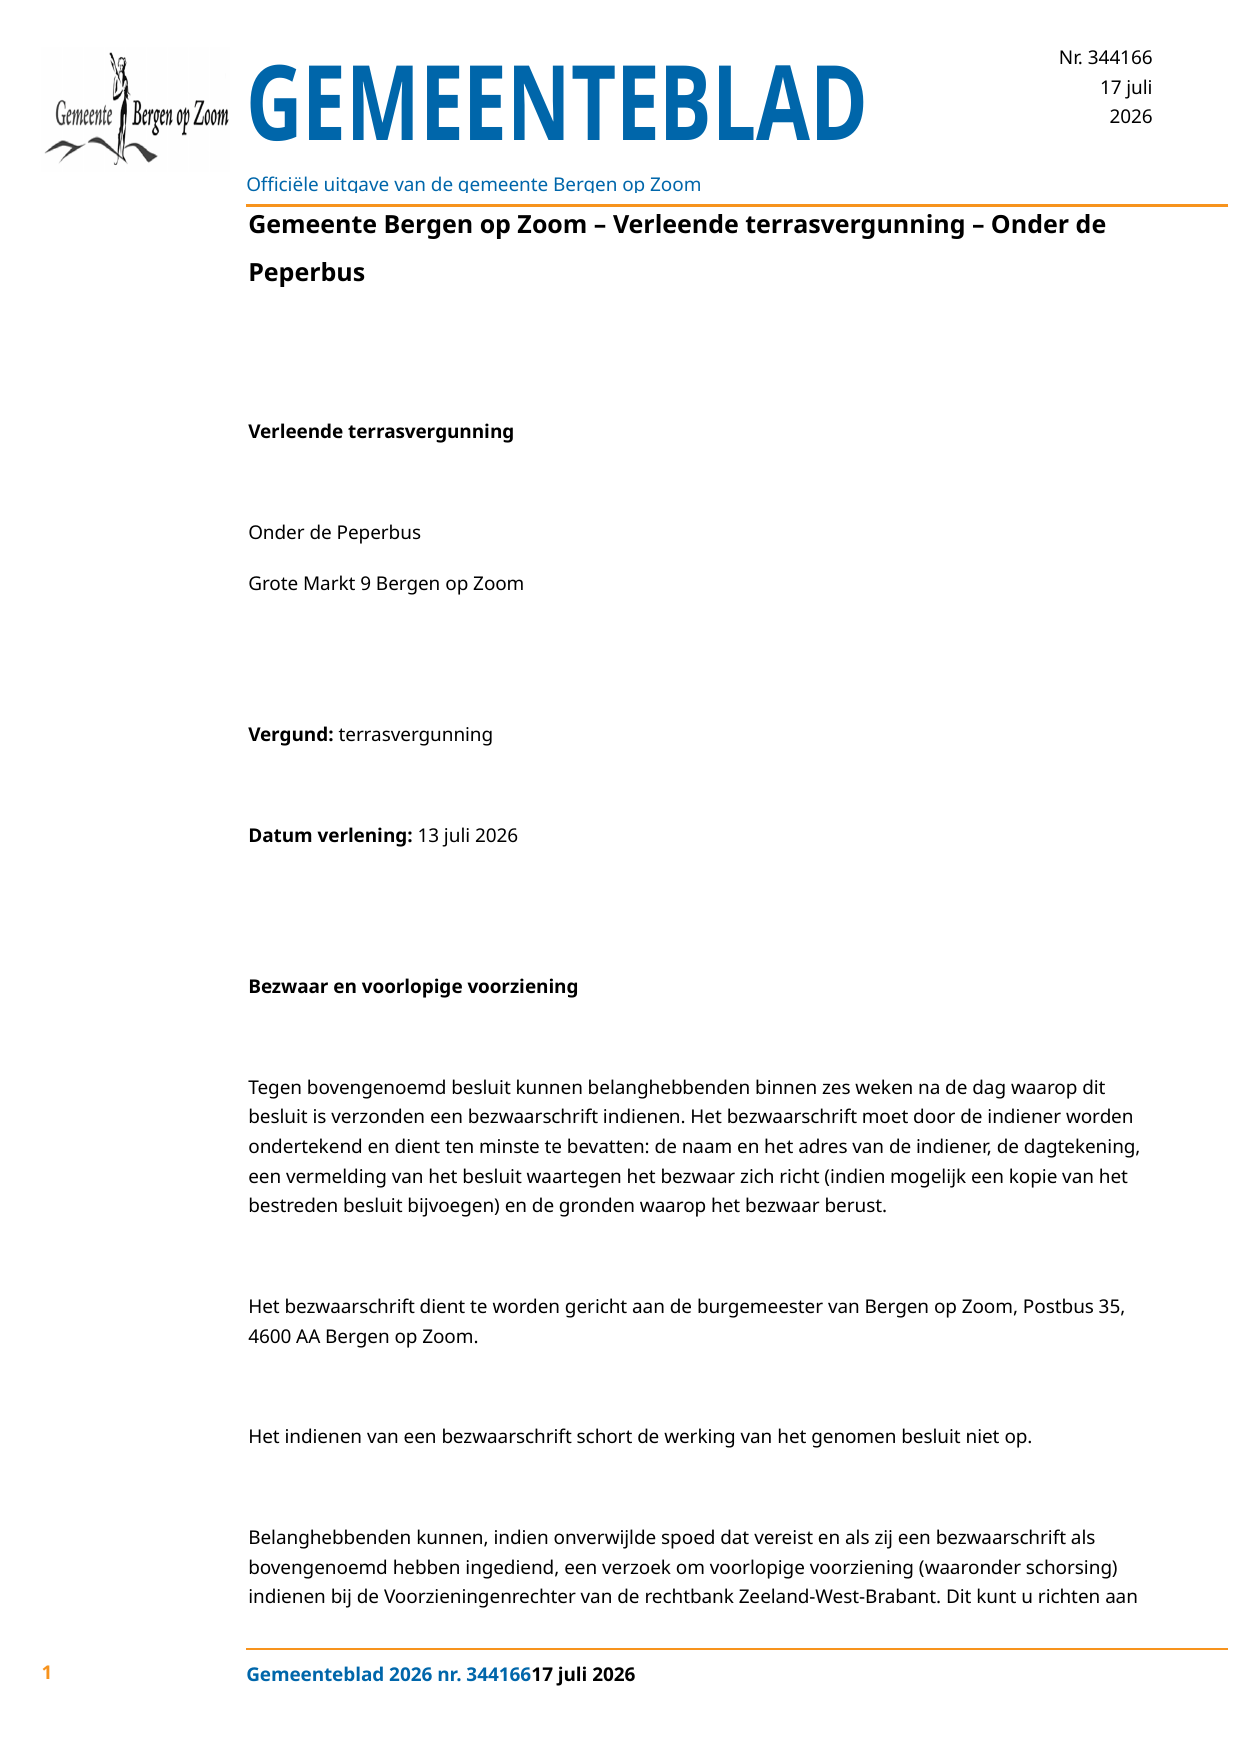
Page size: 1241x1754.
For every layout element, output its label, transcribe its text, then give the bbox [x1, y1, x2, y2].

text Tegen bovengenoemd besluit kunnen belanghebbenden binnen zes weken na de dag waarop dit besluit is verzonden een bezwaarschrift indienen. Het bezwaarschrift moet door de indiener worden ondertekend en dient ten minste te bevatten: de naam en het adres van de indiener, de dagtekening, een vermelding van het besluit waartegen het bezwaar zich richt (indien mogelijk een kopie van het bestreden besluit bijvoegen) en de gronden waarop het bezwaar berust. [248, 1074, 1152, 1218]
text Grote Markt 9 Bergen op Zoom [248, 570, 1152, 596]
text Belanghebbenden kunnen, indien onverwijlde spoed dat vereist en als zij een bezwaarschrift als bovengenoemd hebben ingediend, een verzoek om voorlopige voorziening (waaronder schorsing) indienen bij de Voorzieningenrechter van de rechtbank Zeeland-West-Brabant. Dit kunt u richten aan [248, 1524, 1152, 1609]
text Datum verlening: 13 juli 2026 [248, 822, 1152, 848]
text Vergund: terrasvergunning [248, 721, 1152, 747]
text Onder de Peperbus [248, 519, 1152, 545]
text Bezwaar en voorlopige voorziening [248, 973, 1152, 999]
text Het bezwaarschrift dient te worden gericht aan de burgemeester van Bergen op Zoom, Postbus 35, 4600 AA Bergen op Zoom. [248, 1293, 1152, 1349]
text Het indienen van een bezwaarschrift schort de werking van het genomen besluit niet op. [248, 1424, 1152, 1449]
text Gemeente Bergen op Zoom – Verleende terrasvergunning – Onder de Peperbus [248, 207, 1152, 288]
text Verleende terrasvergunning [248, 419, 1152, 444]
picture [41, 47, 231, 172]
